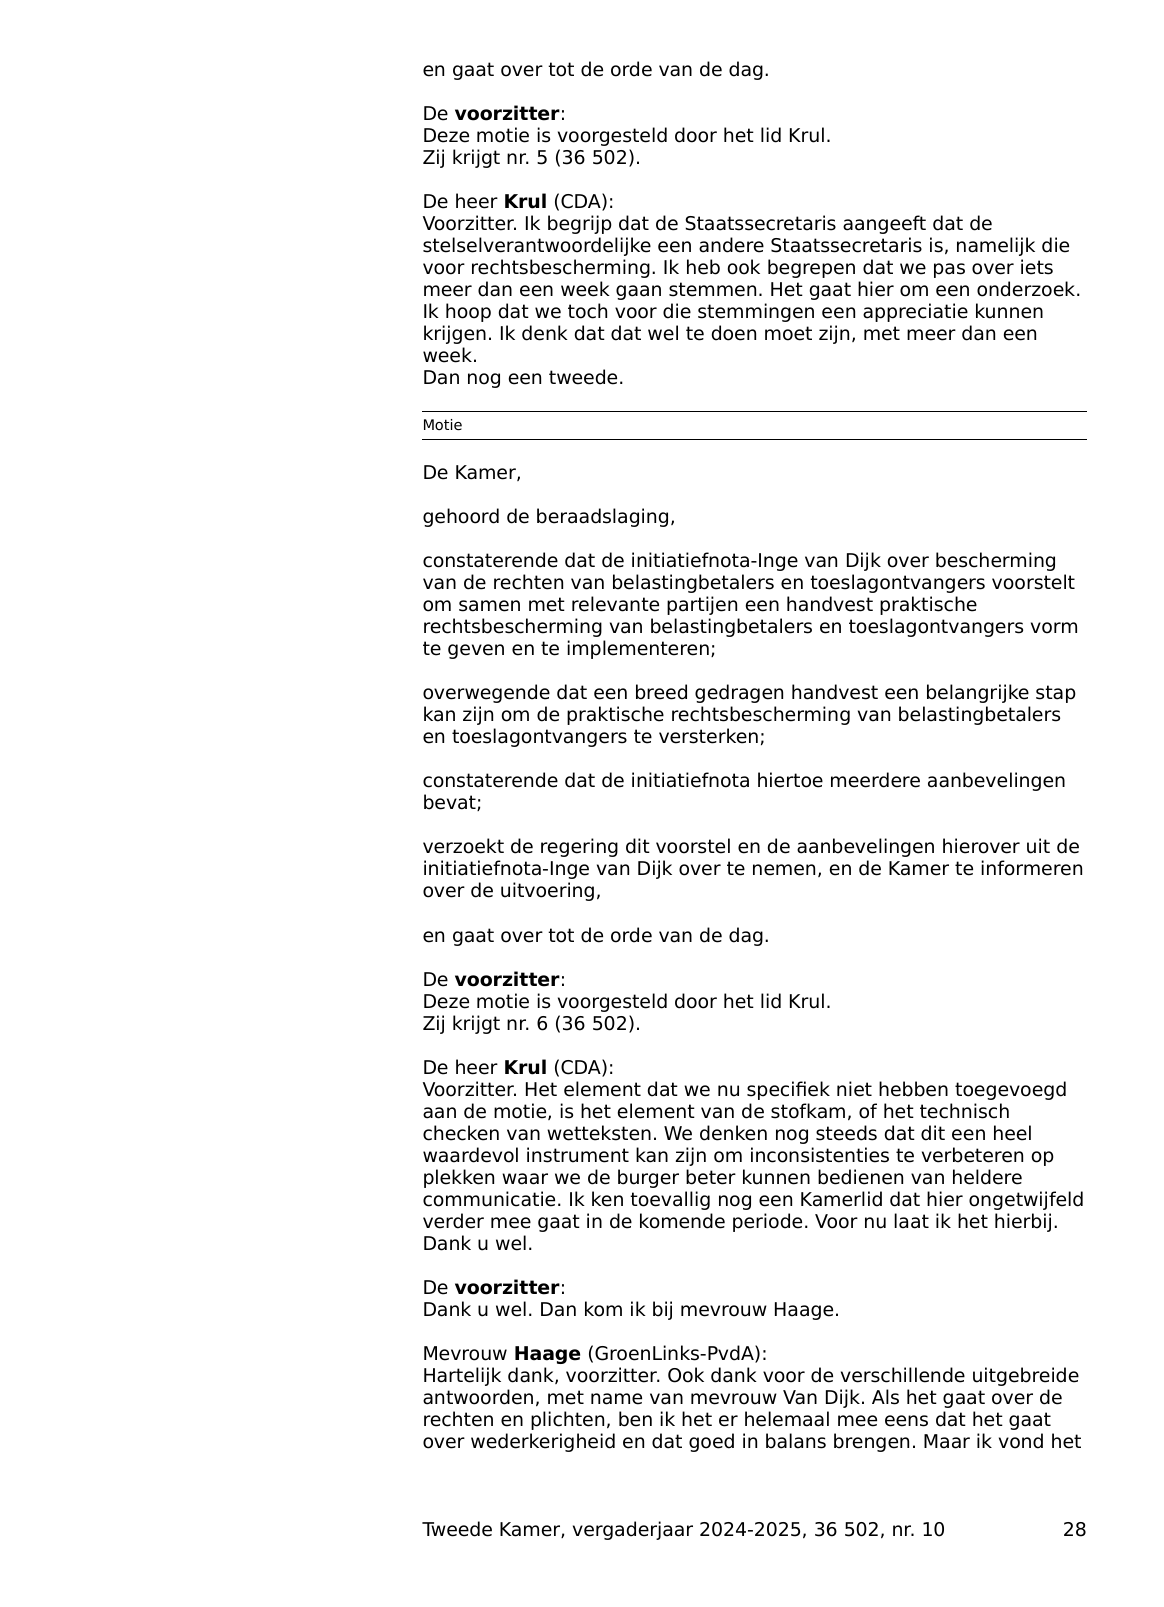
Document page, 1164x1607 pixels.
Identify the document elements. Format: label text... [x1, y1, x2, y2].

text constaterende dat de initiatiefnota-Inge van Dijk over bescherming van de rechten van belastingbetalers en toeslagontvangers voorstelt om samen met relevante partijen een handvest praktische rechtsbescherming van belastingbetalers en toeslagontvangers vorm te geven en te implementeren; [422, 550, 1087, 660]
text Deze motie is voorgesteld door het lid Krul. [422, 125, 1087, 147]
text gehoord de beraadslaging, [422, 506, 1087, 528]
text De voorzitter: [422, 1277, 1087, 1299]
text De heer Krul (CDA): [422, 1057, 1087, 1079]
text Dan nog een tweede. [422, 367, 1087, 389]
text verzoekt de regering dit voorstel en de aanbevelingen hierover uit de initiatiefnota-Inge van Dijk over te nemen, en de Kamer te informeren over de uitvoering, [422, 836, 1087, 902]
text De Kamer, [422, 462, 1087, 484]
text constaterende dat de initiatiefnota hiertoe meerdere aanbevelingen bevat; [422, 770, 1087, 814]
text De heer Krul (CDA): [422, 191, 1087, 213]
text Dank u wel. [422, 1233, 1087, 1254]
text Voorzitter. Ik begrijp dat de Staatssecretaris aangeeft dat de stelselverantwoordelijke een andere Staatssecretaris is, namelijk die voor rechtsbescherming. Ik heb ook begrepen dat we pas over iets meer dan een week gaan stemmen. Het gaat hier om een onderzoek. Ik hoop dat we toch voor die stemmingen een appreciatie kunnen krijgen. Ik denk dat dat wel te doen moet zijn, met meer dan een week. [422, 213, 1087, 367]
text De voorzitter: [422, 969, 1087, 991]
text De voorzitter: [422, 103, 1087, 125]
text Mevrouw Haage (GroenLinks-PvdA): [422, 1343, 1087, 1365]
text Dank u wel. Dan kom ik bij mevrouw Haage. [422, 1299, 1087, 1321]
text Deze motie is voorgesteld door het lid Krul. [422, 991, 1087, 1013]
text en gaat over tot de orde van de dag. [422, 59, 1087, 81]
text Zij krijgt nr. 5 (36 502). [422, 147, 1087, 169]
table_header Motie [422, 412, 1087, 438]
text en gaat over tot de orde van de dag. [422, 924, 1087, 946]
text Voorzitter. Het element dat we nu specifiek niet hebben toegevoegd aan de motie, is het element van de stofkam, of het technisch checken van wetteksten. We denken nog steeds dat dit een heel waardevol instrument kan zijn om inconsistenties te verbeteren op plekken waar we de burger beter kunnen bedienen van heldere communicatie. Ik ken toevallig nog een Kamerlid dat hier ongetwijfeld verder mee gaat in de komende periode. Voor nu laat ik het hierbij. [422, 1079, 1087, 1233]
text overwegende dat een breed gedragen handvest een belangrijke stap kan zijn om de praktische rechtsbescherming van belastingbetalers en toeslagontvangers te versterken; [422, 682, 1087, 748]
text Hartelijk dank, voorzitter. Ook dank voor de verschillende uitgebreide antwoorden, met name van mevrouw Van Dijk. Als het gaat over de rechten en plichten, ben ik het er helemaal mee eens dat het gaat over wederkerigheid en dat goed in balans brengen. Maar ik vond het [422, 1365, 1087, 1453]
text Zij krijgt nr. 6 (36 502). [422, 1013, 1087, 1034]
